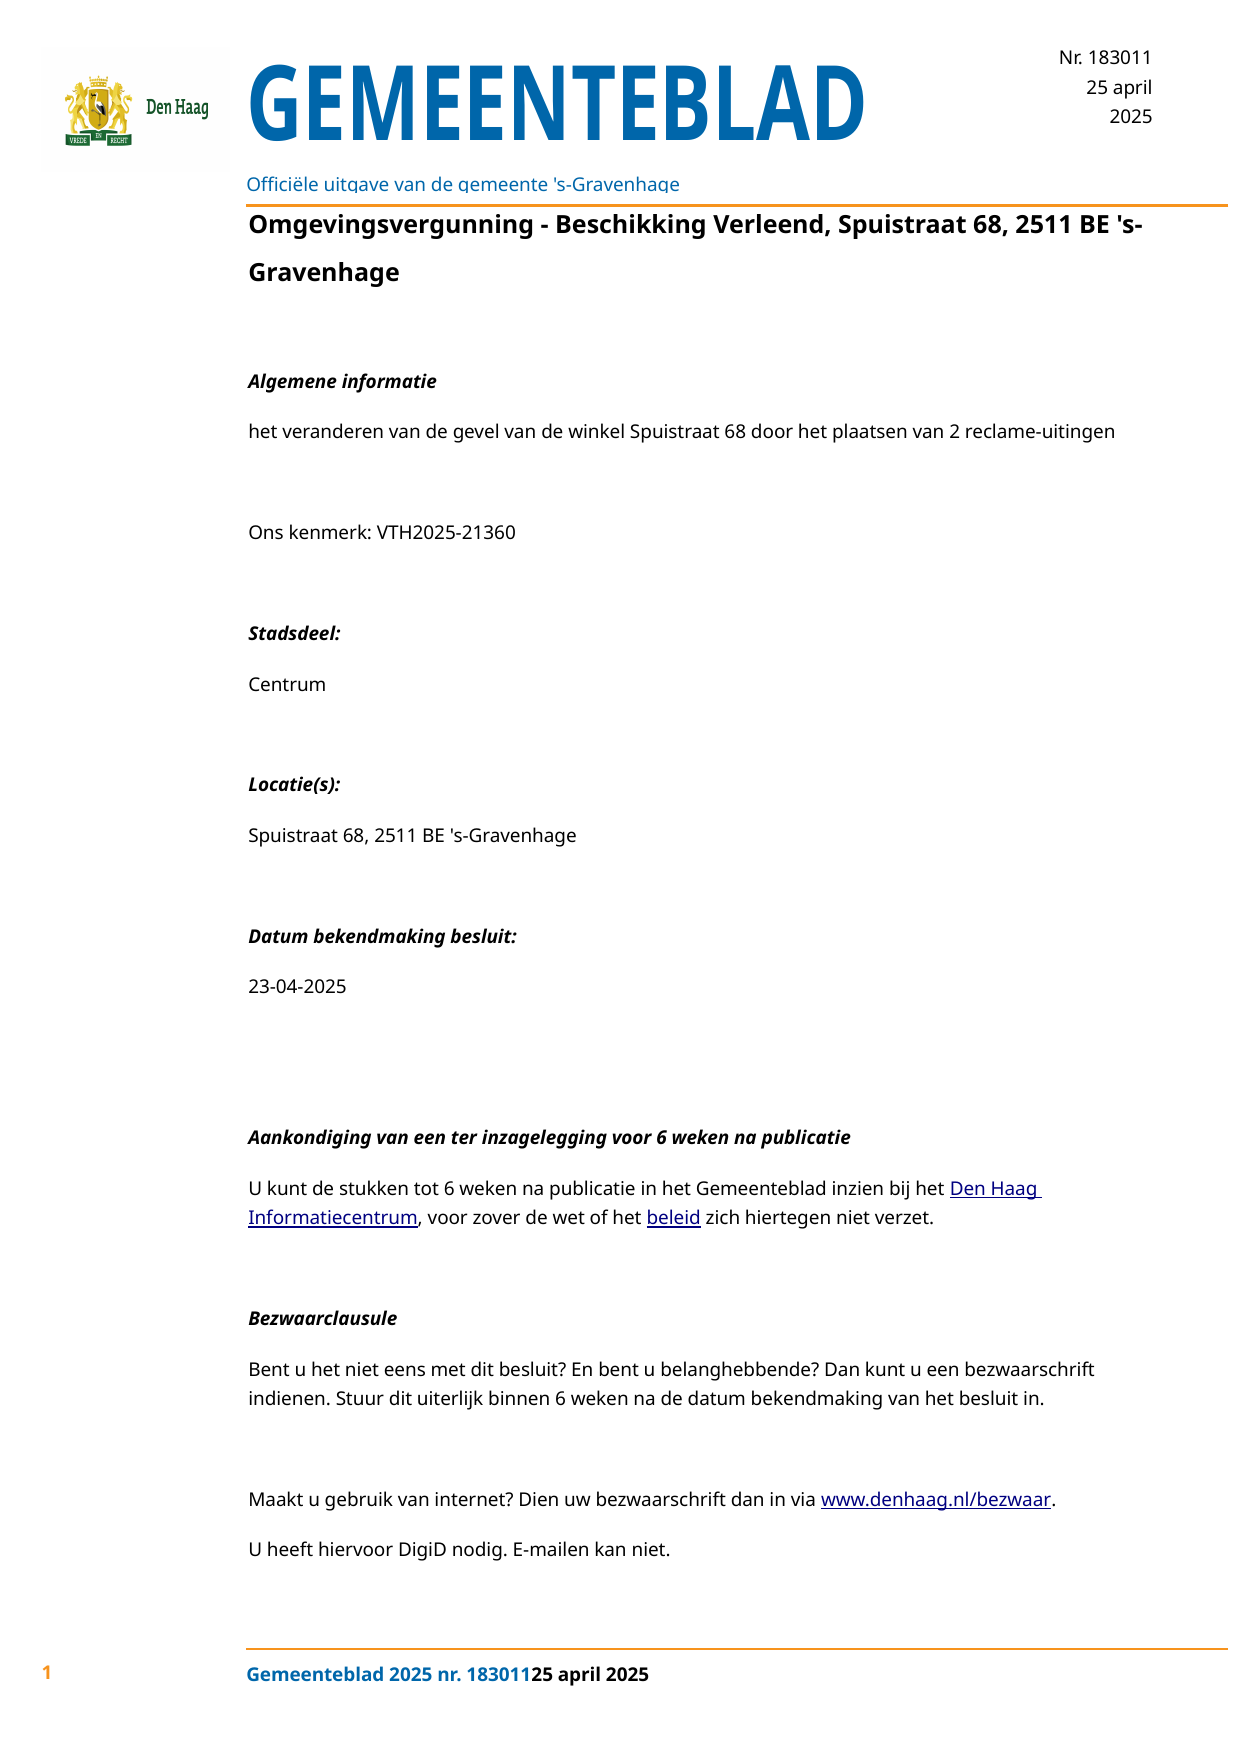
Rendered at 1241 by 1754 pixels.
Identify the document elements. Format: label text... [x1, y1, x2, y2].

text Stadsdeel: [248, 620, 1152, 646]
text 23-04-2025 [248, 973, 1152, 999]
text Bent u het niet eens met dit besluit? En bent u belanghebbende? Dan kunt u een bezwaarschrift indienen. Stuur dit uiterlijk binnen 6 weken na de datum bekendmaking van het besluit in. [248, 1356, 1152, 1411]
text Centrum [248, 671, 1152, 697]
text Omgevingsvergunning - Beschikking Verleend, Spuistraat 68, 2511 BE 's-Gravenhage [248, 207, 1152, 288]
text Locatie(s): [248, 772, 1152, 797]
text U heeft hiervoor DigiD nodig. E-mailen kan niet. [248, 1537, 1152, 1562]
text Datum bekendmaking besluit: [248, 923, 1152, 949]
text Spuistraat 68, 2511 BE 's-Gravenhage [248, 822, 1152, 848]
text Ons kenmerk: VTH2025-21360 [248, 519, 1152, 545]
text het veranderen van de gevel van de winkel Spuistraat 68 door het plaatsen van 2 reclame-uitingen [248, 419, 1152, 444]
text Aankondiging van een ter inzagelegging voor 6 weken na publicatie [248, 1124, 1152, 1150]
text Maakt u gebruik van internet? Dien uw bezwaarschrift dan in via www.denhaag.nl/bezwaar. [248, 1486, 1152, 1512]
text Bezwaarclausule [248, 1305, 1152, 1331]
text U kunt de stukken tot 6 weken na publicatie in het Gemeenteblad inzien bij het Den Haag Informatiecentrum, voor zover de wet of het beleid zich hiertegen niet verzet. [248, 1175, 1152, 1230]
text Algemene informatie [248, 368, 1152, 394]
picture [41, 47, 231, 172]
